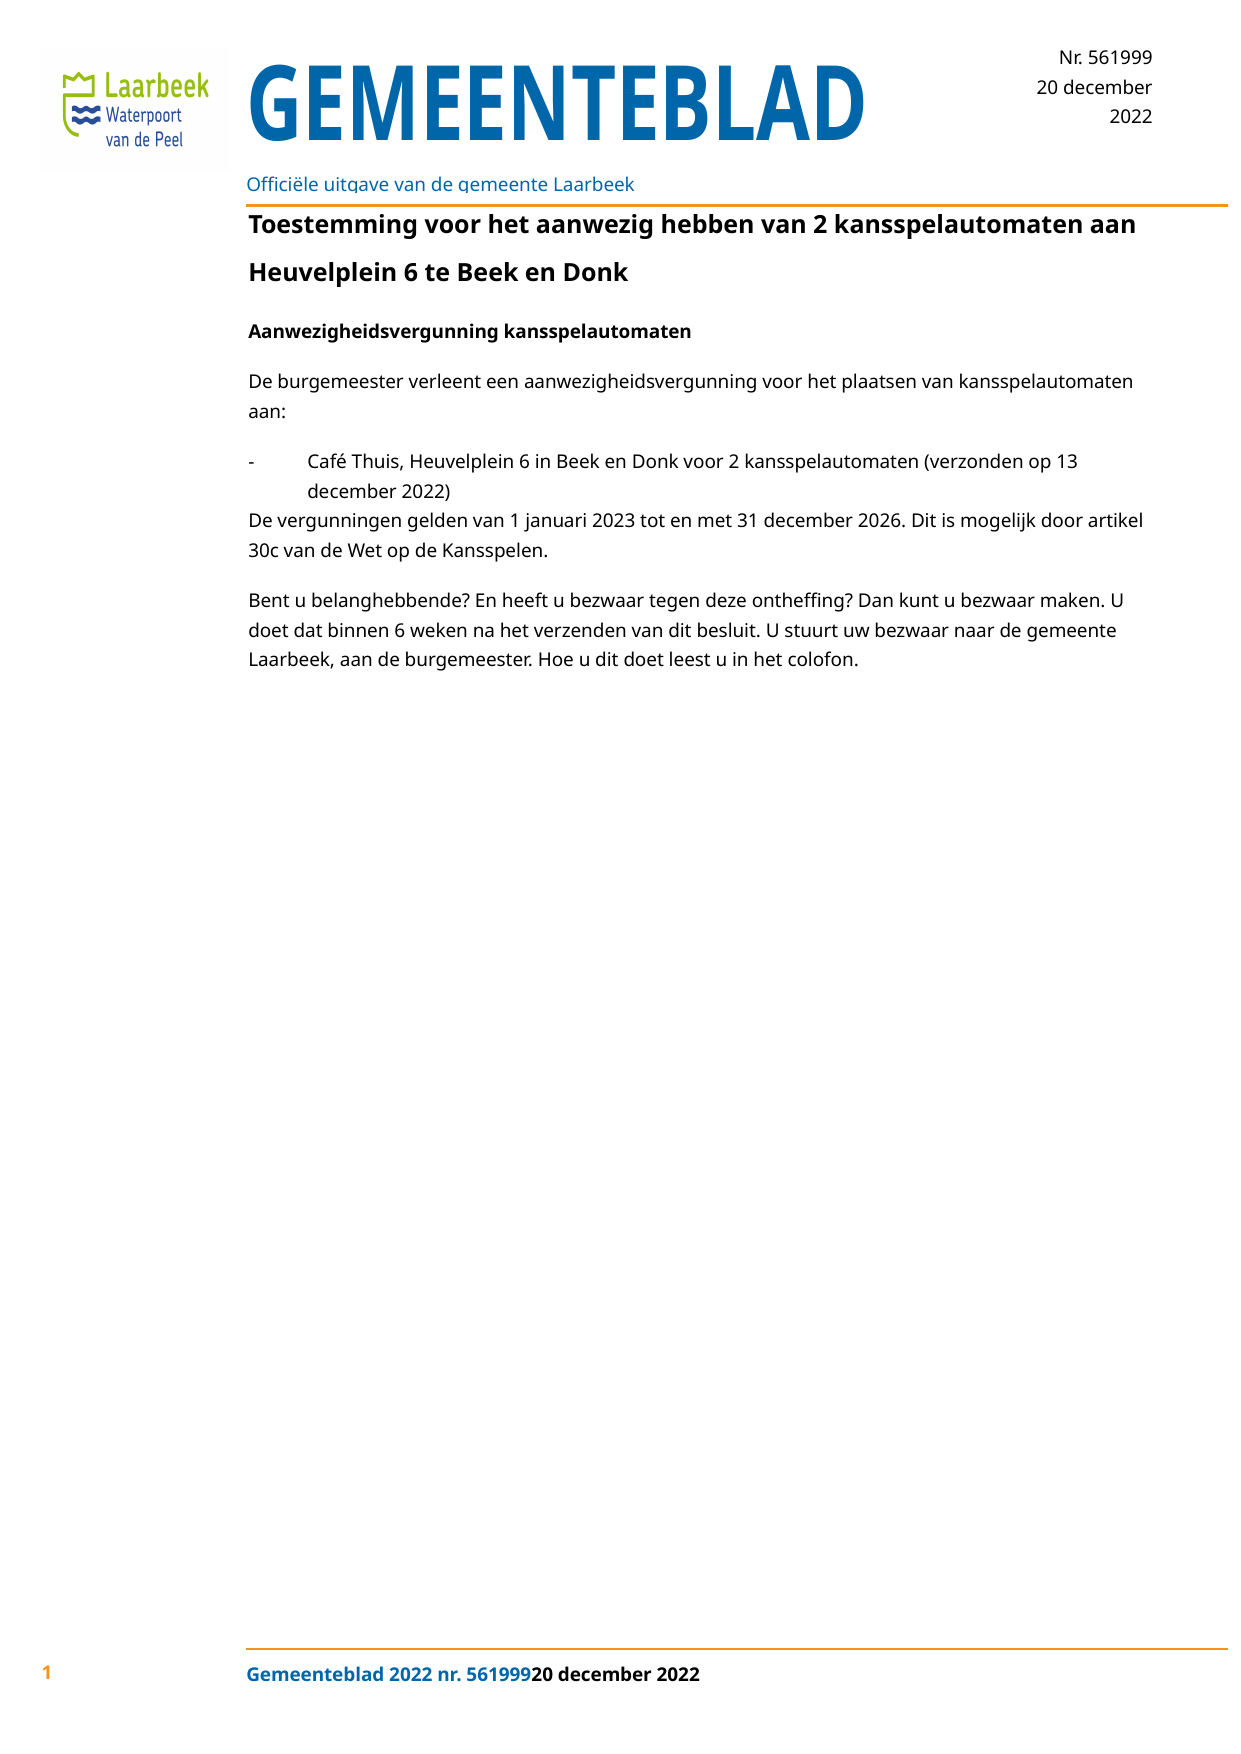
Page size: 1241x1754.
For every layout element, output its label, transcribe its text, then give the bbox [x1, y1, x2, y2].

text De vergunningen gelden van 1 januari 2023 tot en met 31 december 2026. Dit is mogelijk door artikel 30c van de Wet op de Kansspelen. [248, 507, 1152, 563]
text Bent u belanghebbende? En heeft u bezwaar tegen deze ontheffing? Dan kunt u bezwaar maken. U doet dat binnen 6 weken na het verzenden van dit besluit. U stuurt uw bezwaar naar de gemeente Laarbeek, aan de burgemeester. Hoe u dit doet leest u in het colofon. [248, 587, 1152, 672]
text De burgemeester verleent een aanwezigheidsvergunning voor het plaatsen van kansspelautomaten aan: [248, 368, 1152, 424]
text Aanwezigheidsvergunning kansspelautomaten [248, 318, 1152, 344]
list Café Thuis, Heuvelplein 6 in Beek en Donk voor 2 kansspelautomaten (verzonden op 13 december 2022) [248, 448, 1152, 504]
text Toestemming voor het aanwezig hebben van 2 kansspelautomaten aan Heuvelplein 6 te Beek en Donk [248, 207, 1152, 288]
picture [41, 47, 231, 172]
